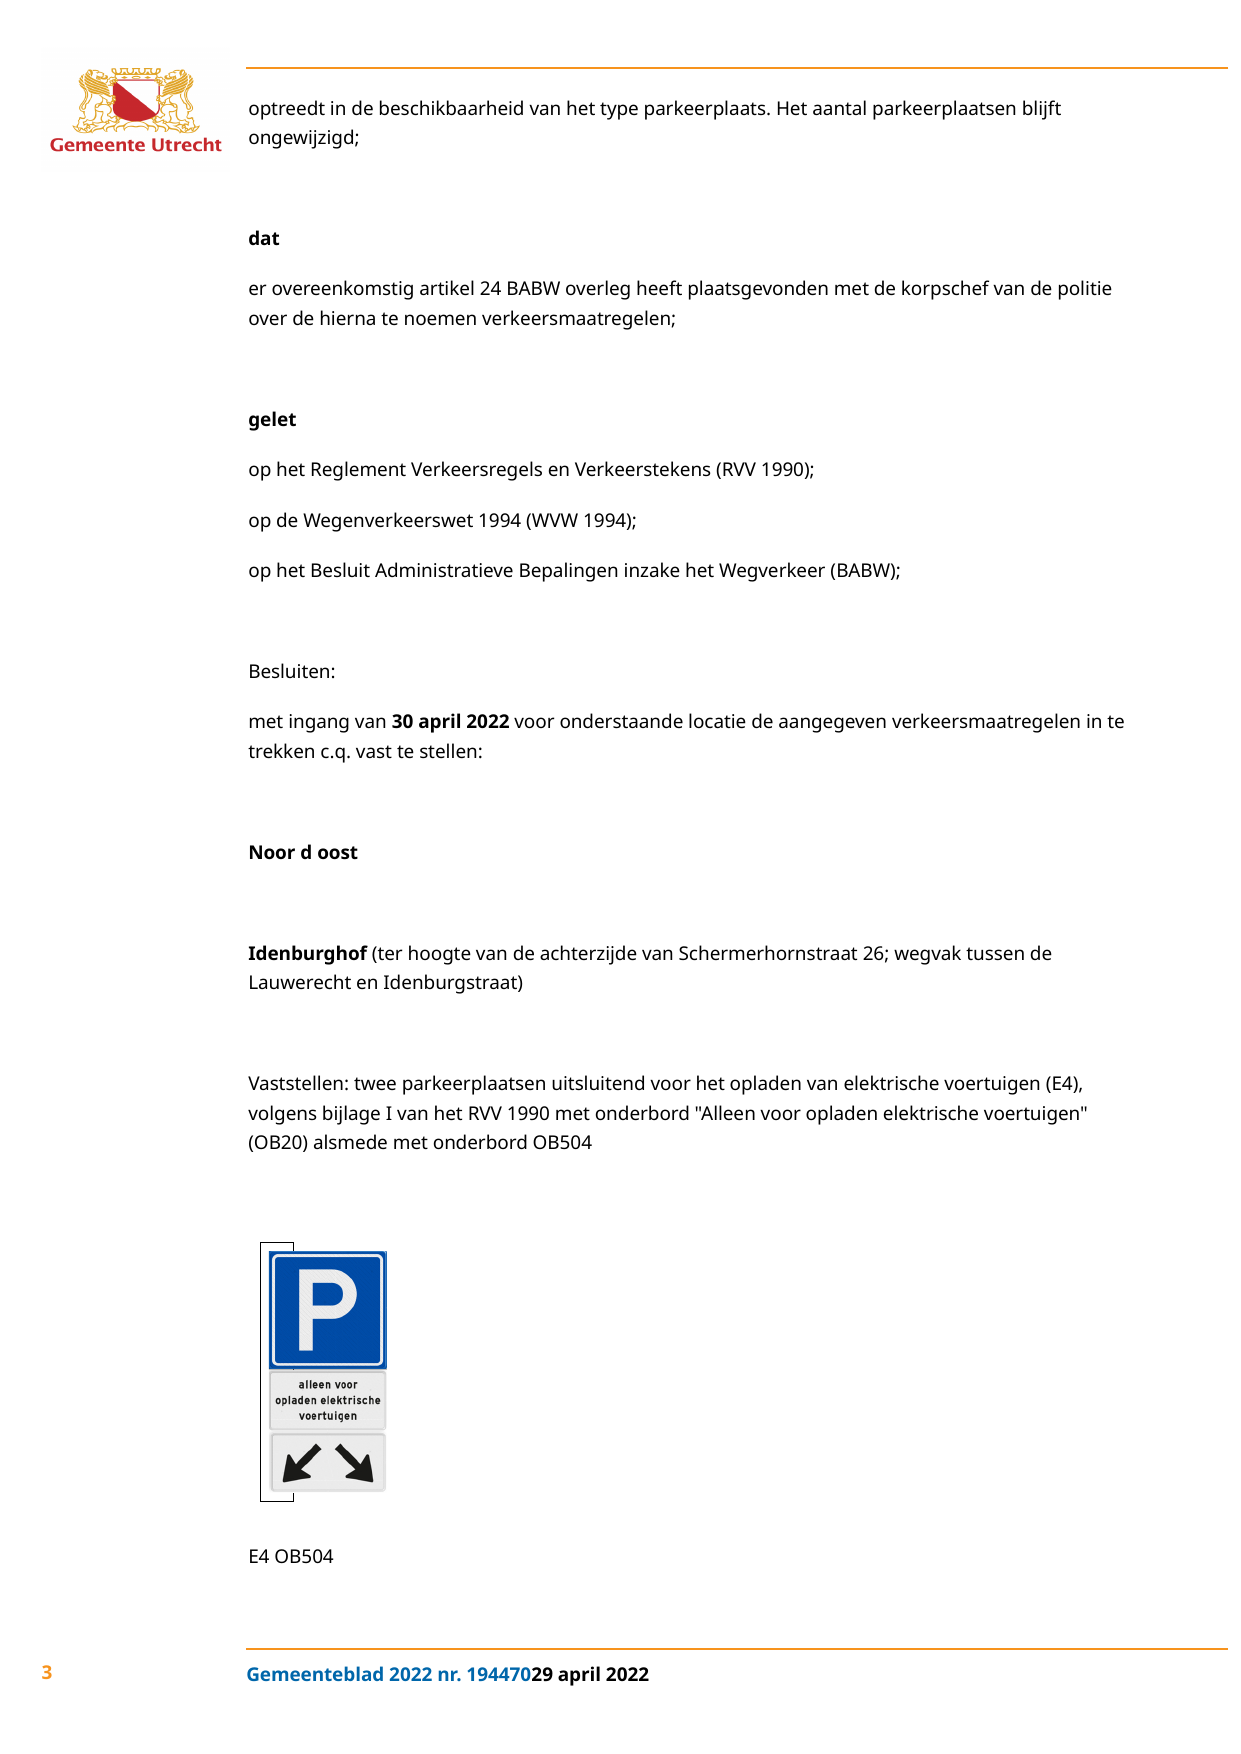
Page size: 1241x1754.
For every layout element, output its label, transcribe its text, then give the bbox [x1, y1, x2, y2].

text optreedt in de beschikbaarheid van het type parkeerplaats. Het aantal parkeerplaatsen blijft ongewijzigd; [248, 95, 1152, 150]
text er overeenkomstig artikel 24 BABW overleg heeft plaatsgevonden met de korpschef van de politie over de hierna te noemen verkeersmaatregelen; [248, 276, 1152, 331]
text Vaststellen: twee parkeerplaatsen uitsluitend voor het opladen van elektrische voertuigen (E4), volgens bijlage I van het RVV 1990 met onderbord "Alleen voor opladen elektrische voertuigen" (OB20) alsmede met onderbord OB504 [248, 1070, 1152, 1155]
text op de Wegenverkeerswet 1994 (WVW 1994); [248, 507, 1152, 533]
picture [41, 47, 231, 172]
text E4 OB504 [248, 1544, 1152, 1569]
picture [268, 1251, 387, 1493]
text met ingang van 30 april 2022 voor onderstaande locatie de aangegeven verkeersmaatregelen in te trekken c.q. vast te stellen: [248, 708, 1152, 764]
text gelet [248, 406, 1152, 432]
text Noor d oost [248, 839, 1152, 865]
text dat [248, 225, 1152, 251]
text op het Reglement Verkeersregels en Verkeerstekens (RVV 1990); [248, 456, 1152, 482]
text op het Besluit Administratieve Bepalingen inzake het Wegverkeer (BABW); [248, 557, 1152, 583]
text Besluiten: [248, 658, 1152, 684]
text Idenburghof (ter hoogte van de achterzijde van Schermerhornstraat 26; wegvak tussen de Lauwerecht en Idenburgstraat) [248, 940, 1152, 995]
